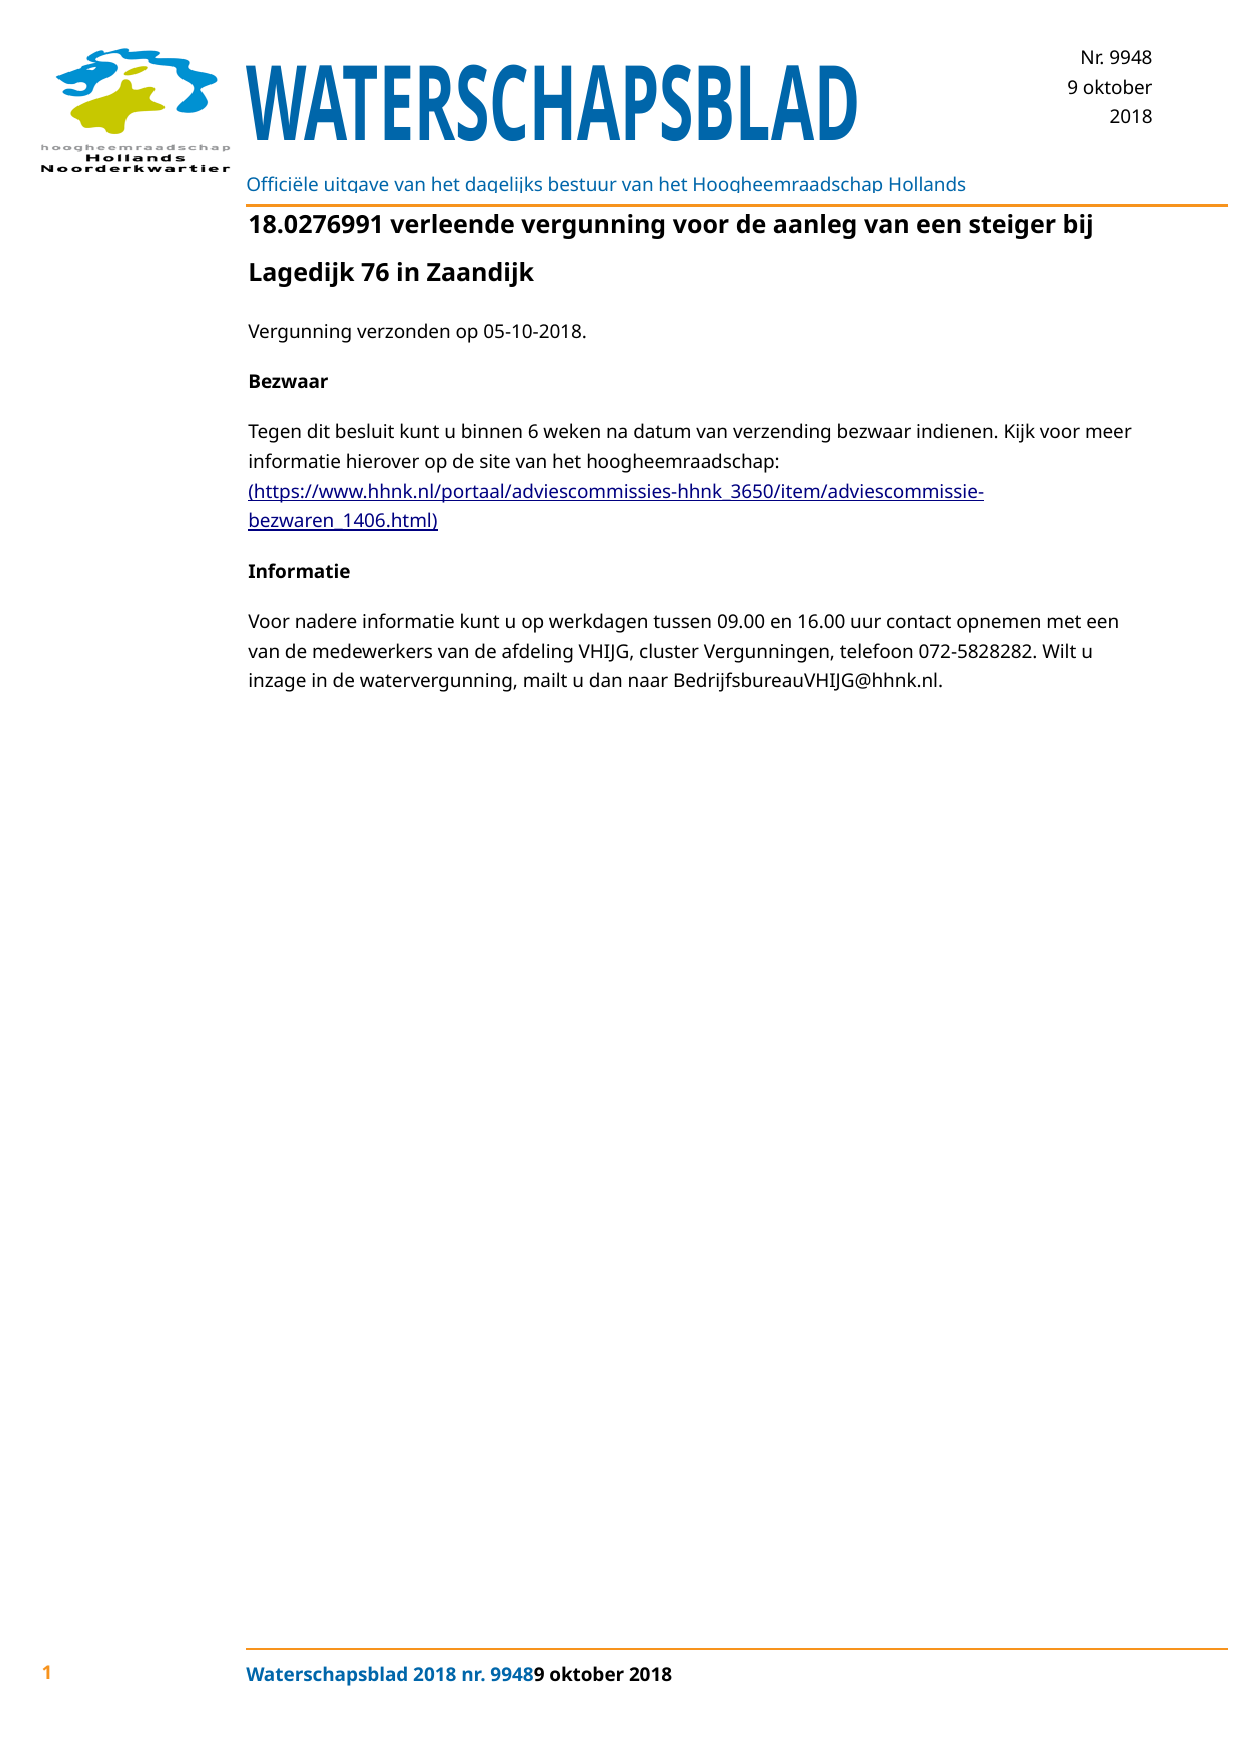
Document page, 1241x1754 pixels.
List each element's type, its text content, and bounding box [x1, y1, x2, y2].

text Vergunning verzonden op 05-10-2018. [248, 318, 1152, 344]
text Informatie [248, 558, 1152, 584]
text Bezwaar [248, 368, 1152, 394]
text Tegen dit besluit kunt u binnen 6 weken na datum van verzending bezwaar indienen. Kijk voor meer informatie hierover op de site van het hoogheemraadschap: (https://www.hhnk.nl/portaal/adviescommissies-hhnk_3650/item/adviescommissie-bezwaren_1406.html) [248, 419, 1152, 533]
text 18.0276991 verleende vergunning voor de aanleg van een steiger bij Lagedijk 76 in Zaandijk [248, 207, 1152, 288]
picture [41, 47, 231, 172]
text Voor nadere informatie kunt u op werkdagen tussen 09.00 en 16.00 uur contact opnemen met een van de medewerkers van de afdeling VHIJG, cluster Vergunningen, telefoon 072-5828282. Wilt u inzage in de watervergunning, mailt u dan naar BedrijfsbureauVHIJG@hhnk.nl. [248, 608, 1152, 693]
